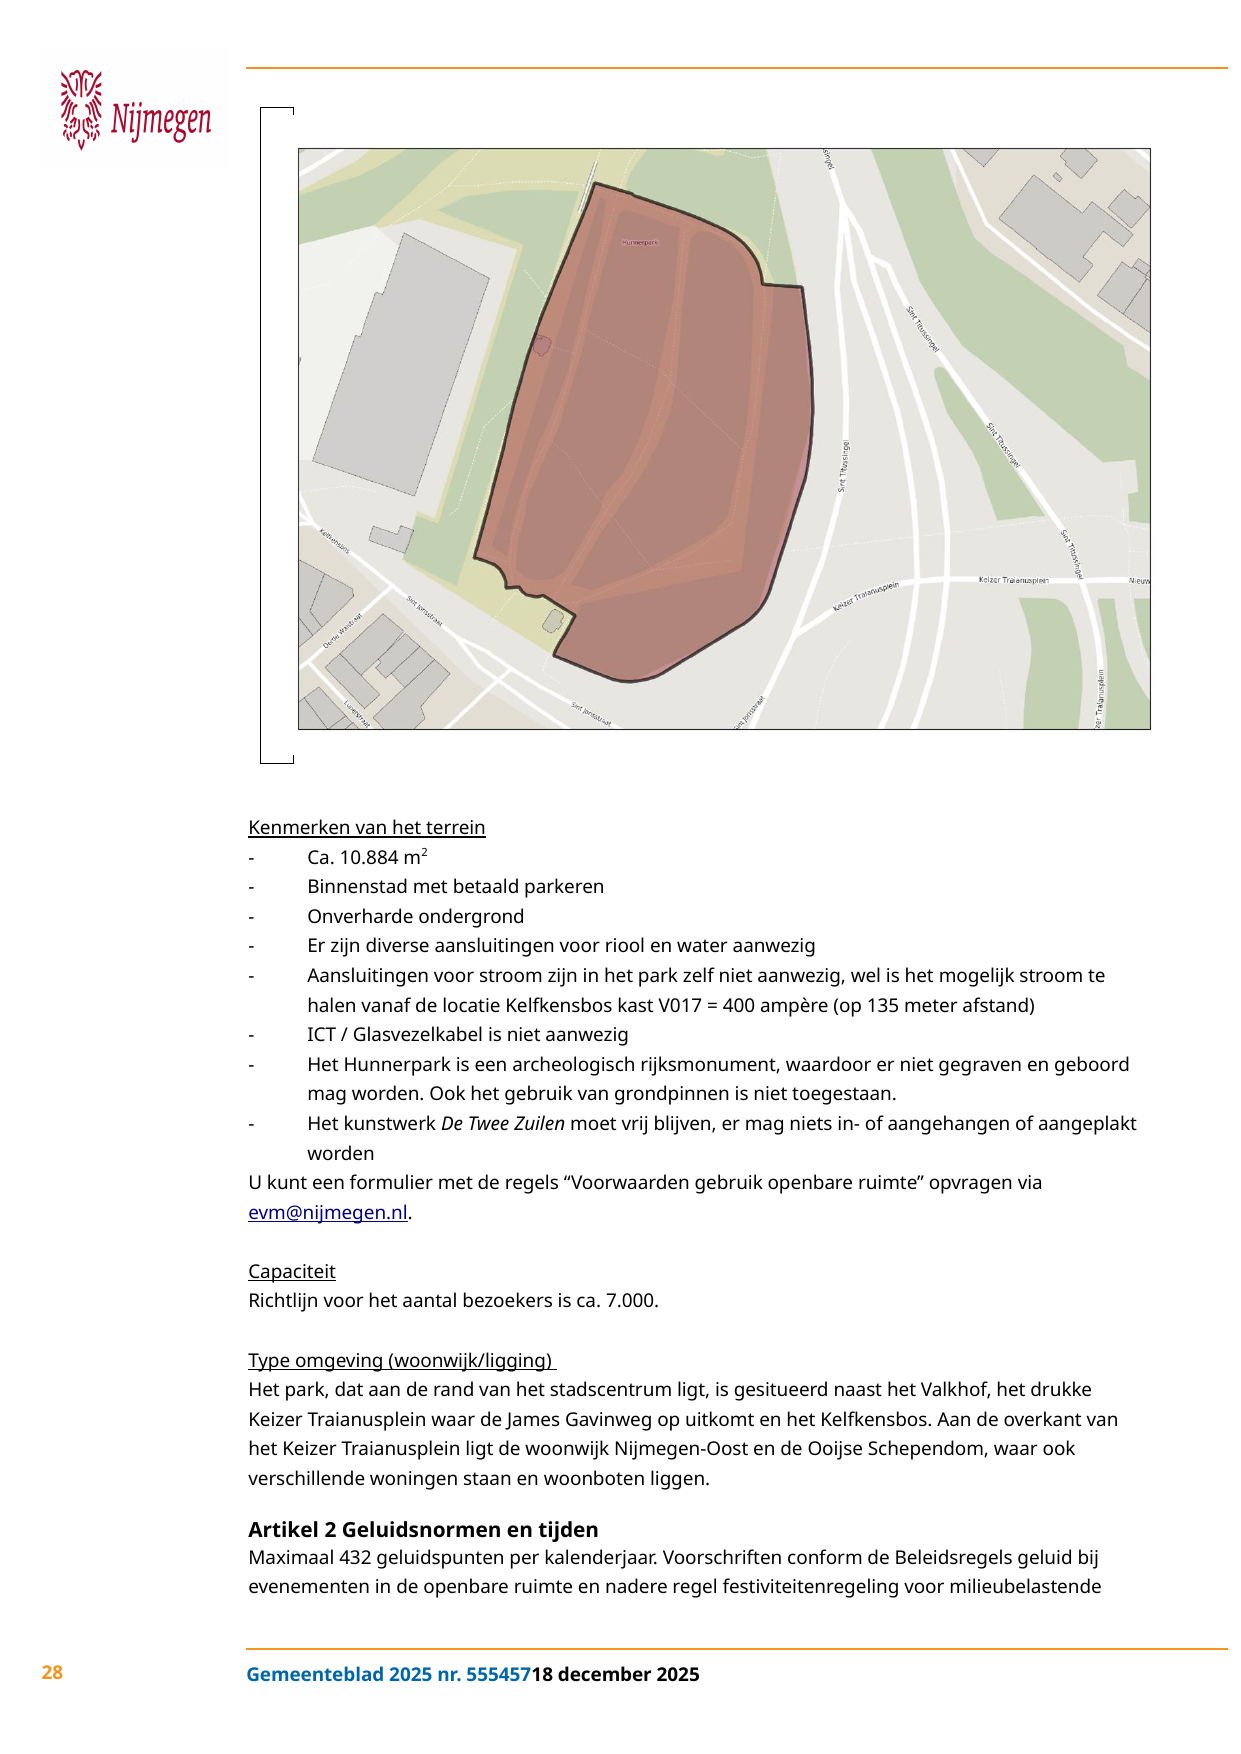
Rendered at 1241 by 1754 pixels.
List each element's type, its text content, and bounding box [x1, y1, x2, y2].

text U kunt een formulier met de regels “Voorwaarden gebruik openbare ruimte” opvragen via evm@nijmegen.nl. [248, 1169, 1152, 1224]
text Het park, dat aan de rand van het stadscentrum ligt, is gesitueerd naast het Valkhof, het drukke Keizer Traianusplein waar de James Gavinweg op uitkomt en het Kelfkensbos. Aan de overkant van het Keizer Traianusplein ligt de woonwijk Nijmegen-Oost en de Ooijse Schependom, waar ook verschillende woningen staan en woonboten liggen. [248, 1376, 1152, 1491]
list Het kunstwerk De Twee Zuilen moet vrij blijven, er mag niets in- of aangehangen of aangeplakt worden [248, 1110, 1152, 1165]
list ICT / Glasvezelkabel is niet aanwezig [248, 1021, 1152, 1047]
text Kenmerken van het terrein [248, 814, 1152, 840]
list Binnenstad met betaald parkeren [248, 873, 1152, 899]
text Capaciteit [248, 1258, 1152, 1284]
list Aansluitingen voor stroom zijn in het park zelf niet aanwezig, wel is het mogelijk stroom te halen vanaf de locatie Kelfkensbos kast V017 = 400 ampère (op 135 meter afstand) [248, 962, 1152, 1017]
text Artikel 2 Geluidsnormen en tijden [248, 1516, 1152, 1544]
picture [268, 115, 1173, 755]
list Het Hunnerpark is een archeologisch rijksmonument, waardoor er niet gegraven en geboord mag worden. Ook het gebruik van grondpinnen is niet toegestaan. [248, 1051, 1152, 1106]
picture [41, 47, 231, 172]
list Onverharde ondergrond [248, 903, 1152, 929]
list Ca. 10.884 m2 [248, 844, 1152, 869]
list Er zijn diverse aansluitingen voor riool en water aanwezig [248, 933, 1152, 958]
text Maximaal 432 geluidspunten per kalenderjaar. Voorschriften conform de Beleidsregels geluid bij evenementen in de openbare ruimte en nadere regel festiviteitenregeling voor milieubelastende [248, 1544, 1152, 1599]
text Richtlijn voor het aantal bezoekers is ca. 7.000. [248, 1288, 1152, 1313]
text Type omgeving (woonwijk/ligging) [248, 1347, 1152, 1372]
